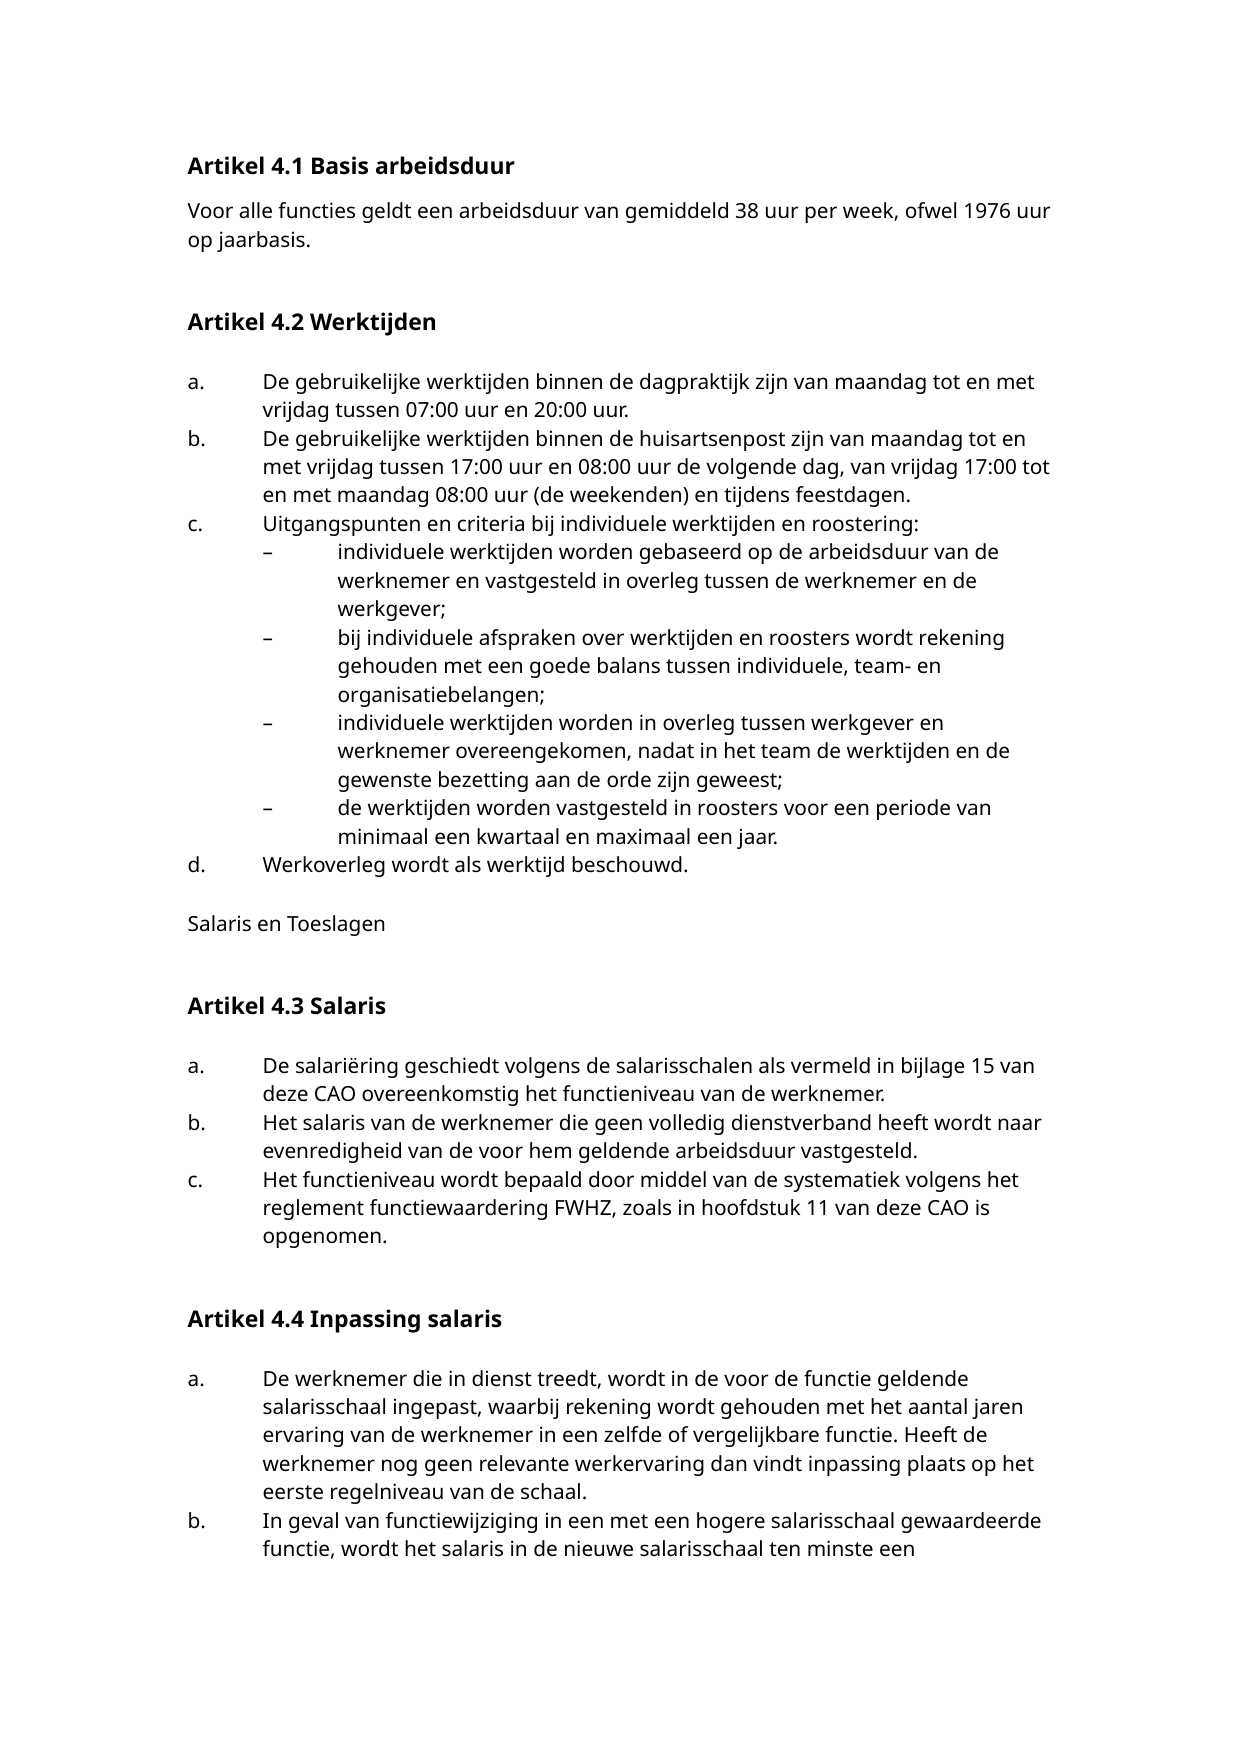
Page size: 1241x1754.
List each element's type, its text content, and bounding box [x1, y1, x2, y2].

subtitle Artikel 4.4 Inpassing salaris [187, 1302, 1053, 1334]
list de werktijden worden vastgesteld in roosters voor een periode van minimaal een kwartaal en maximaal een jaar. [262, 793, 1053, 850]
subtitle Artikel 4.3 Salaris [187, 990, 1053, 1021]
text Voor alle functies geldt een arbeidsduur van gemiddeld 38 uur per week, ofwel 1976 uur op jaarbasis. [187, 196, 1053, 253]
list Werkoverleg wordt als werktijd beschouwd. [187, 850, 1053, 879]
subtitle Artikel 4.2 Werktijden [187, 306, 1053, 337]
list De salariëring geschiedt volgens de salarisschalen als vermeld in bijlage 15 van deze CAO overeenkomstig het functieniveau van de werknemer. [187, 1051, 1053, 1108]
list De gebruikelijke werktijden binnen de dagpraktijk zijn van maandag tot en met vrijdag tussen 07:00 uur en 20:00 uur. [187, 367, 1053, 424]
list bij individuele afspraken over werktijden en roosters wordt rekening gehouden met een goede balans tussen individuele, team- en organisatiebelangen; [262, 623, 1053, 708]
subtitle Artikel 4.1 Basis arbeidsduur [187, 150, 1053, 181]
list Het salaris van de werknemer die geen volledig dienstverband heeft wordt naar evenredigheid van de voor hem geldende arbeidsduur vastgesteld. [187, 1108, 1053, 1165]
list Het functieniveau wordt bepaald door middel van de systematiek volgens het reglement functiewaardering FWHZ, zoals in hoofdstuk 11 van deze CAO is opgenomen. [187, 1165, 1053, 1250]
list De gebruikelijke werktijden binnen de huisartsenpost zijn van maandag tot en met vrijdag tussen 17:00 uur en 08:00 uur de volgende dag, van vrijdag 17:00 tot en met maandag 08:00 uur (de weekenden) en tijdens feestdagen. [187, 424, 1053, 509]
list Uitgangspunten en criteria bij individuele werktijden en roostering: [187, 509, 1053, 537]
list De werknemer die in dienst treedt, wordt in de voor de functie geldende salarisschaal ingepast, waarbij rekening wordt gehouden met het aantal jaren ervaring van de werknemer in een zelfde of vergelijkbare functie. Heeft de werknemer nog geen relevante werkervaring dan vindt inpassing plaats op het eerste regelniveau van de schaal. [187, 1364, 1053, 1506]
list individuele werktijden worden in overleg tussen werkgever en werknemer overeengekomen, nadat in het team de werktijden en de gewenste bezetting aan de orde zijn geweest; [262, 708, 1053, 793]
subtitle Salaris en Toeslagen [187, 909, 1053, 937]
list In geval van functiewijziging in een met een hogere salarisschaal gewaardeerde functie, wordt het salaris in de nieuwe salarisschaal ten minste een [187, 1506, 1053, 1563]
list individuele werktijden worden gebaseerd op de arbeidsduur van de werknemer en vastgesteld in overleg tussen de werknemer en de werkgever; [262, 537, 1053, 623]
